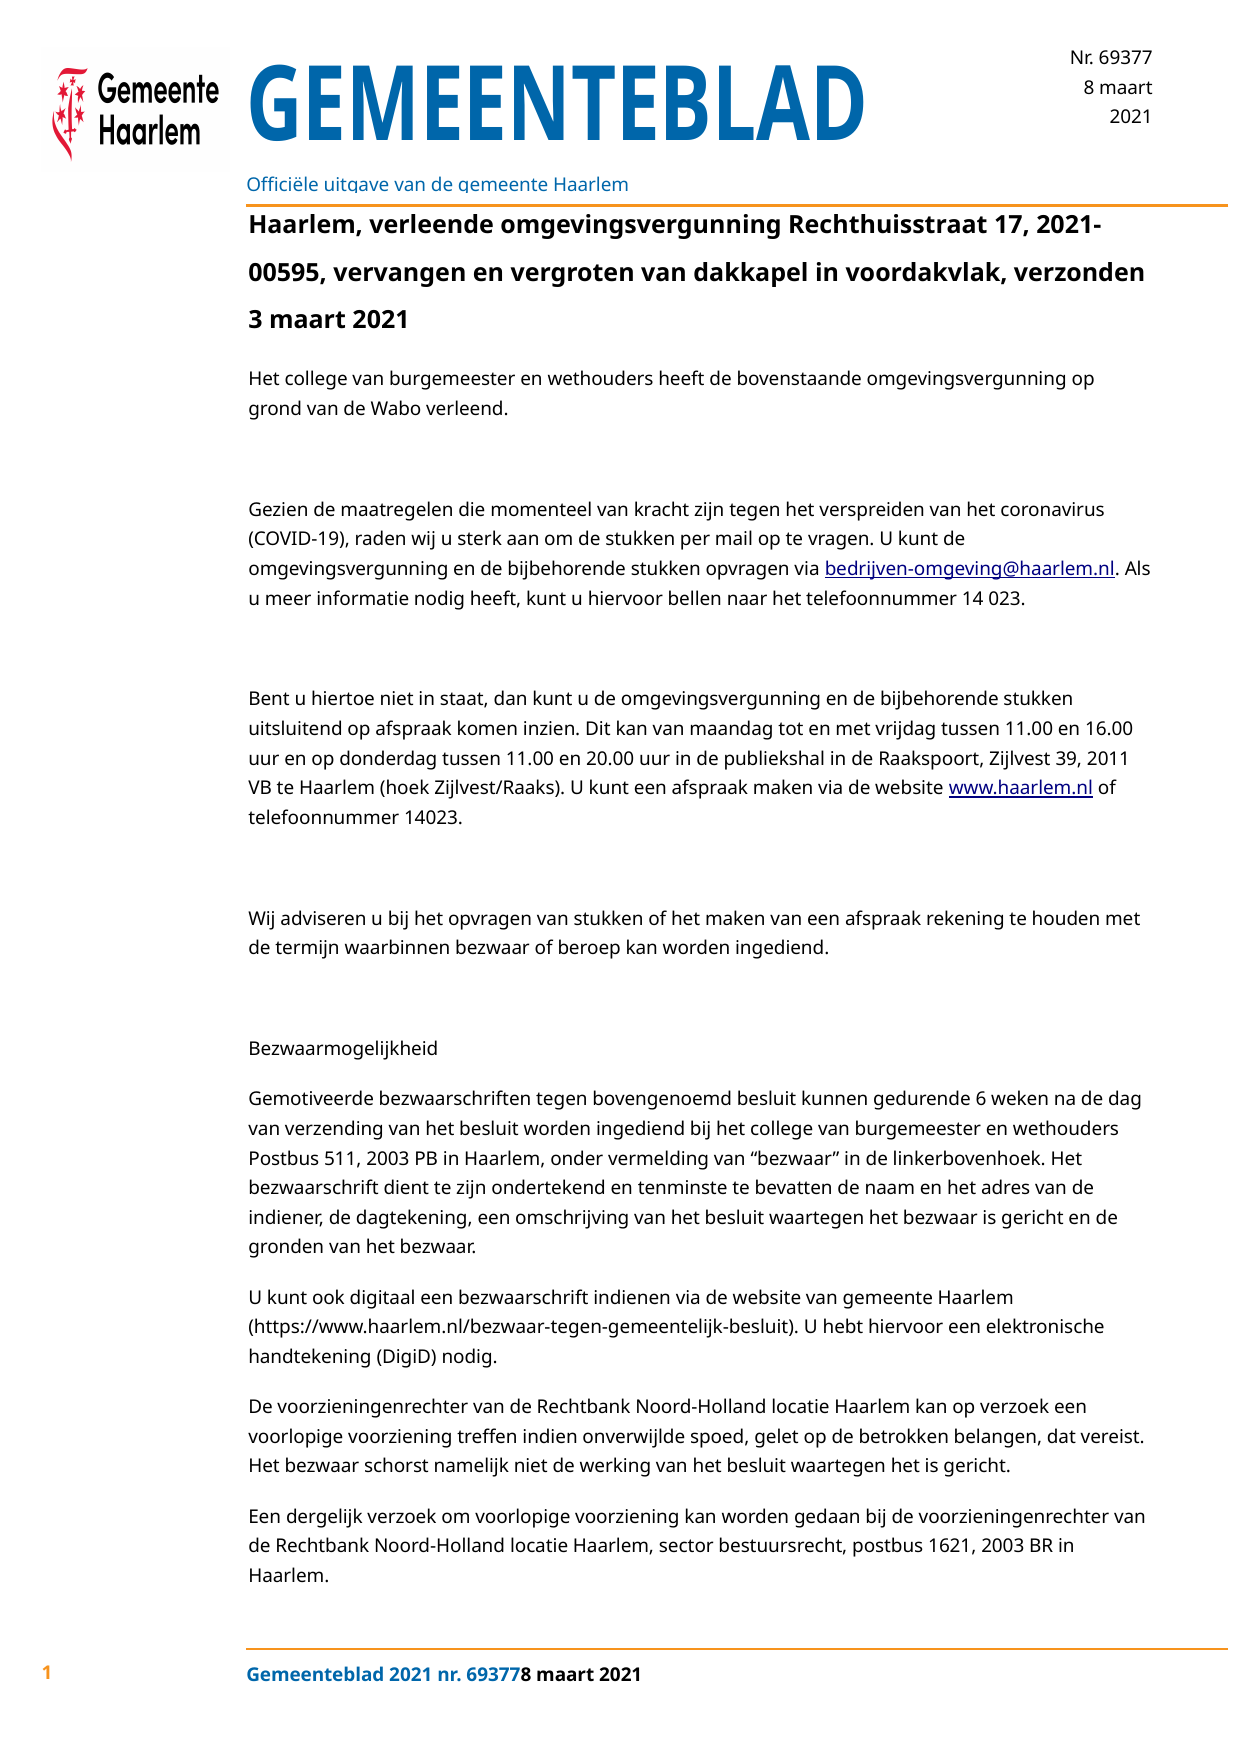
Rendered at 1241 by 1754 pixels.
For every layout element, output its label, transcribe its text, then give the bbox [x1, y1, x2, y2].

text Bent u hiertoe niet in staat, dan kunt u de omgevingsvergunning en de bijbehorende stukken uitsluitend op afspraak komen inzien. Dit kan van maandag tot en met vrijdag tussen 11.00 en 16.00 uur en op donderdag tussen 11.00 en 20.00 uur in de publiekshal in de Raakspoort, Zijlvest 39, 2011 VB te Haarlem (hoek Zijlvest/Raaks). U kunt een afspraak maken via de website www.haarlem.nl of telefoonnummer 14023. [248, 686, 1152, 829]
text Wij adviseren u bij het opvragen van stukken of het maken van een afspraak rekening te houden met de termijn waarbinnen bezwaar of beroep kan worden ingediend. [248, 905, 1152, 960]
text De voorzieningenrechter van de Rechtbank Noord-Holland locatie Haarlem kan op verzoek een voorlopige voorziening treffen indien onverwijlde spoed, gelet op de betrokken belangen, dat vereist. Het bezwaar schorst namelijk niet de werking van het besluit waartegen het is gericht. [248, 1393, 1152, 1478]
text Haarlem, verleende omgevingsvergunning Rechthuisstraat 17, 2021-00595, vervangen en vergroten van dakkapel in voordakvlak, verzonden 3 maart 2021 [248, 207, 1152, 336]
text Het college van burgemeester en wethouders heeft de bovenstaande omgevingsvergunning op grond van de Wabo verleend. [248, 366, 1152, 421]
text Gemotiveerde bezwaarschriften tegen bovengenoemd besluit kunnen gedurende 6 weken na de dag van verzending van het besluit worden ingediend bij het college van burgemeester en wethouders Postbus 511, 2003 PB in Haarlem, onder vermelding van “bezwaar” in de linkerbovenhoek. Het bezwaarschrift dient te zijn ondertekend en tenminste te bevatten de naam en het adres van de indiener, de dagtekening, een omschrijving van het besluit waartegen het bezwaar is gericht en de gronden van het bezwaar. [248, 1086, 1152, 1259]
text U kunt ook digitaal een bezwaarschrift indienen via de website van gemeente Haarlem (https://www.haarlem.nl/bezwaar-tegen-gemeentelijk-besluit). U hebt hiervoor een elektronische handtekening (DigiD) nodig. [248, 1284, 1152, 1369]
text Gezien de maatregelen die momenteel van kracht zijn tegen het verspreiden van het coronavirus (COVID-19), raden wij u sterk aan om de stukken per mail op te vragen. U kunt de omgevingsvergunning en de bijbehorende stukken opvragen via bedrijven-omgeving@haarlem.nl. Als u meer informatie nodig heeft, kunt u hiervoor bellen naar het telefoonnummer 14 023. [248, 496, 1152, 610]
text Een dergelijk verzoek om voorlopige voorziening kan worden gedaan bij de voorzieningenrechter van de Rechtbank Noord-Holland locatie Haarlem, sector bestuursrecht, postbus 1621, 2003 BR in Haarlem. [248, 1503, 1152, 1588]
text Bezwaarmogelijkheid [248, 1035, 1152, 1061]
picture [41, 47, 231, 172]
